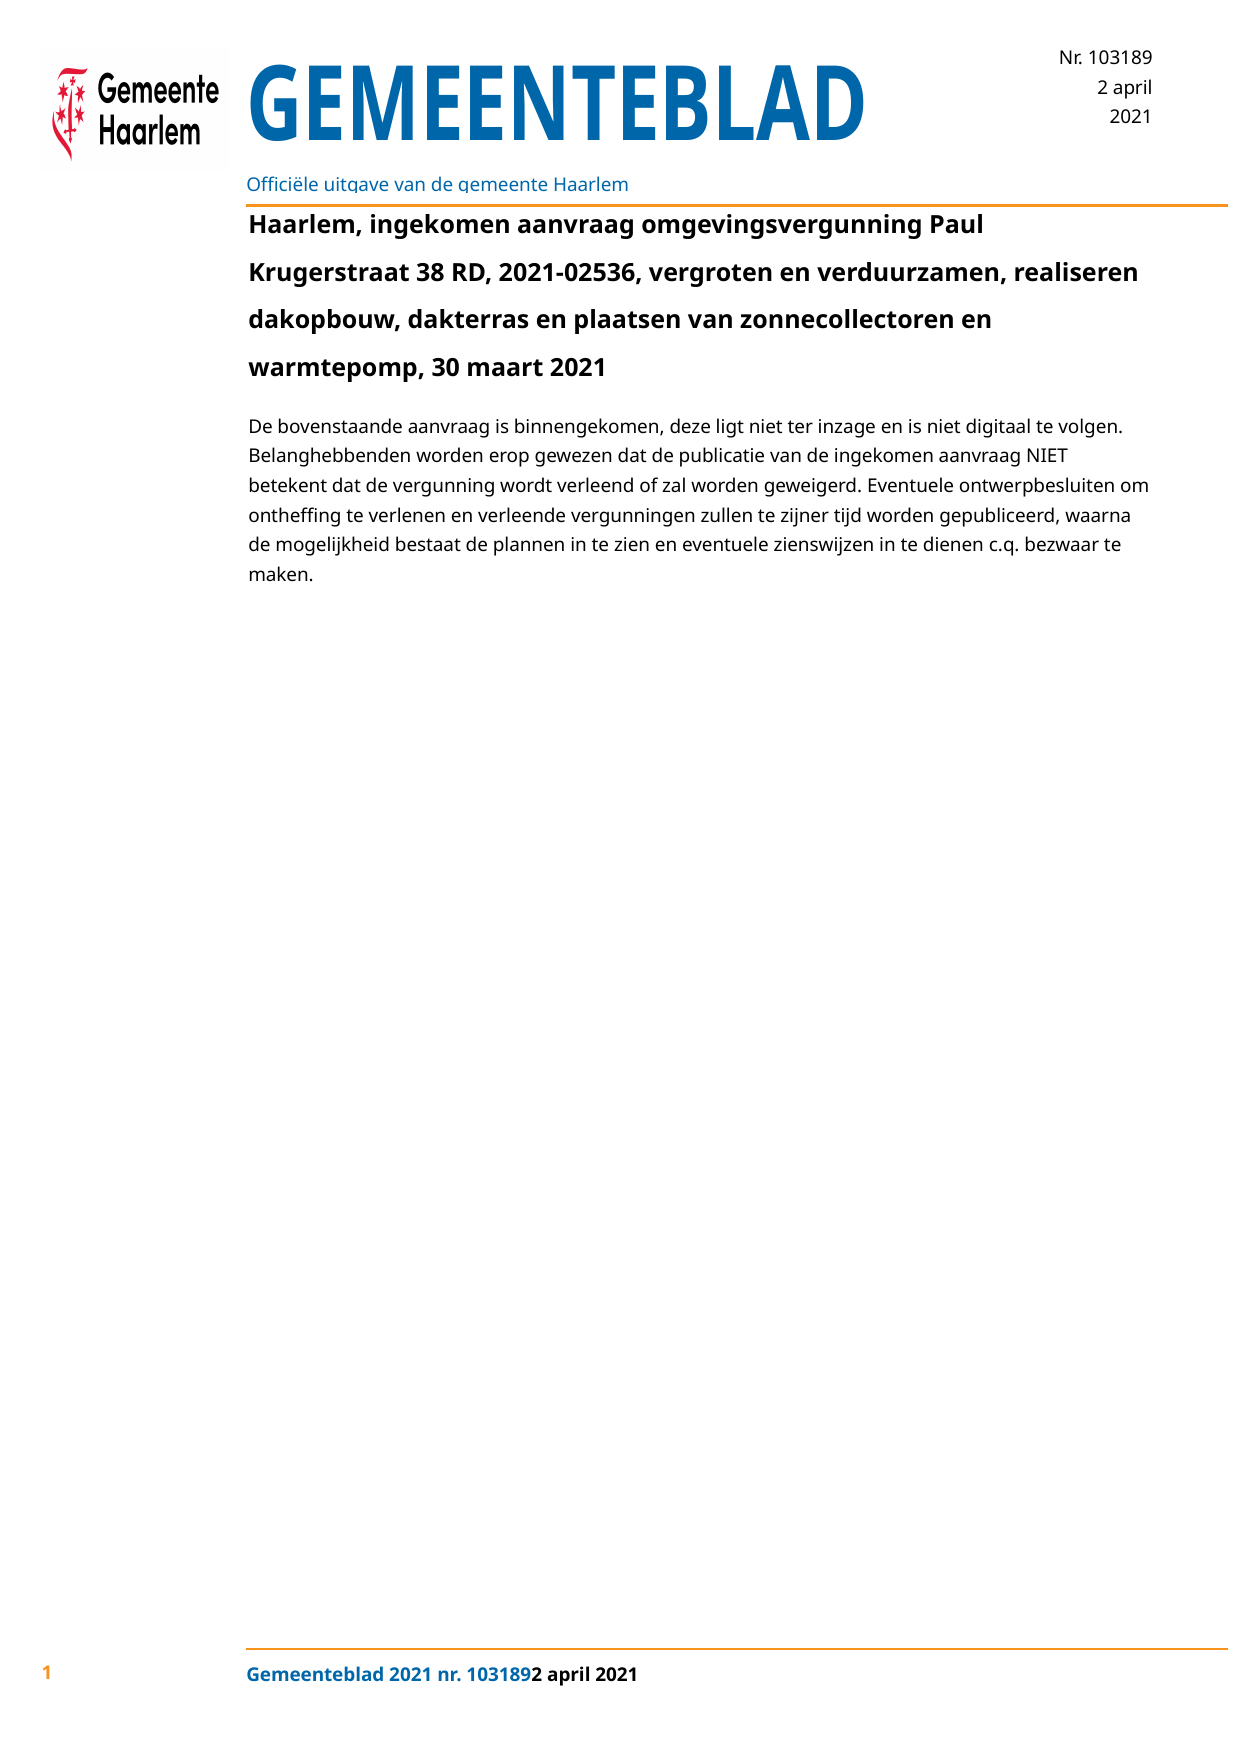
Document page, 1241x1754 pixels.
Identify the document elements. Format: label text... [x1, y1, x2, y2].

picture [41, 47, 231, 172]
text De bovenstaande aanvraag is binnengekomen, deze ligt niet ter inzage en is niet digitaal te volgen. Belanghebbenden worden erop gewezen dat de publicatie van de ingekomen aanvraag NIET betekent dat de vergunning wordt verleend of zal worden geweigerd. Eventuele ontwerpbesluiten om ontheffing te verlenen en verleende vergunningen zullen te zijner tijd worden gepubliceerd, waarna de mogelijkheid bestaat de plannen in te zien en eventuele zienswijzen in te dienen c.q. bezwaar te maken. [248, 413, 1152, 587]
text Haarlem, ingekomen aanvraag omgevingsvergunning Paul Krugerstraat 38 RD, 2021-02536, vergroten en verduurzamen, realiseren dakopbouw, dakterras en plaatsen van zonnecollectoren en warmtepomp, 30 maart 2021 [248, 207, 1152, 384]
